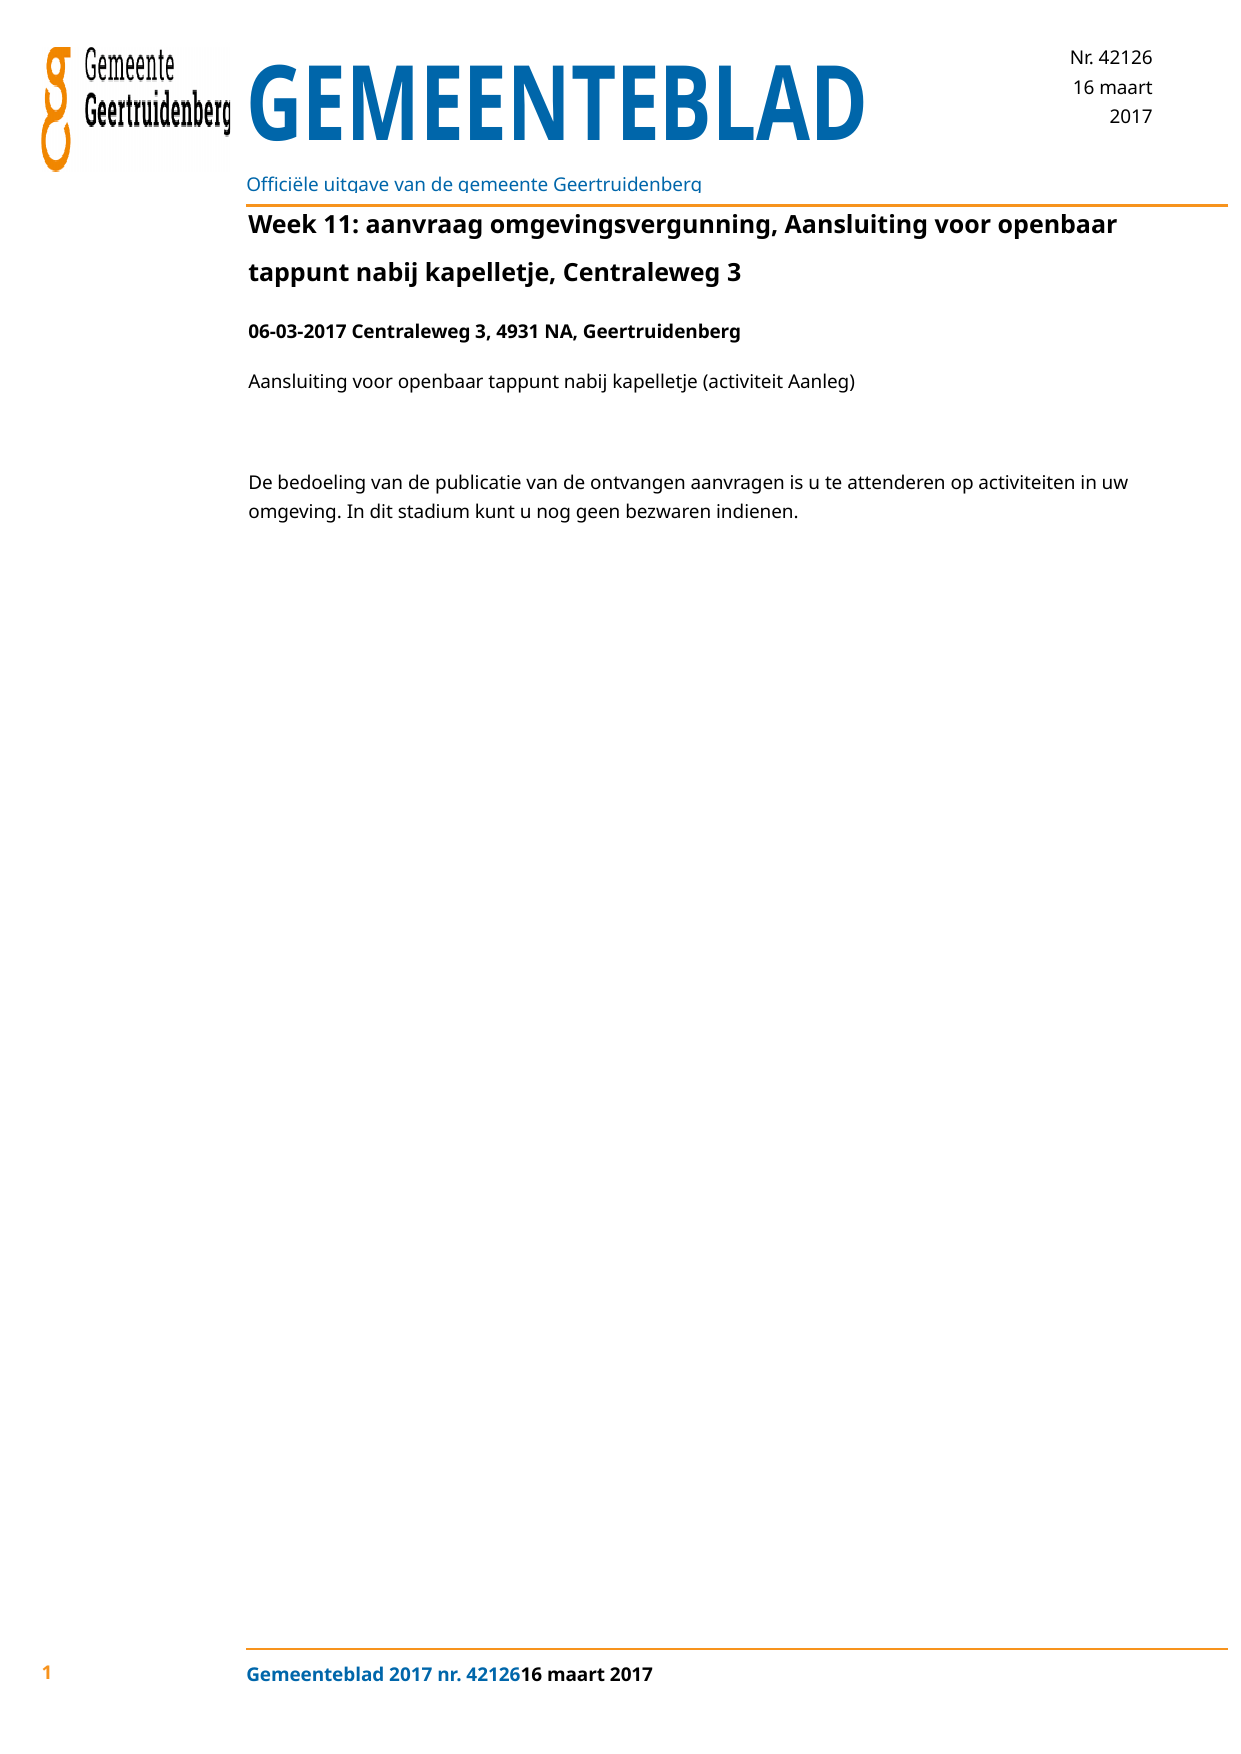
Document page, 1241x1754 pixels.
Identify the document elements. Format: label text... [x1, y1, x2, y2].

text 06-03-2017 Centraleweg 3, 4931 NA, Geertruidenberg [248, 318, 1152, 344]
text De bedoeling van de publicatie van de ontvangen aanvragen is u te attenderen op activiteiten in uw omgeving. In dit stadium kunt u nog geen bezwaren indienen. [248, 469, 1152, 524]
picture [41, 47, 231, 172]
text Week 11: aanvraag omgevingsvergunning, Aansluiting voor openbaar tappunt nabij kapelletje, Centraleweg 3 [248, 207, 1152, 288]
text Aansluiting voor openbaar tappunt nabij kapelletje (activiteit Aanleg) [248, 368, 1152, 394]
